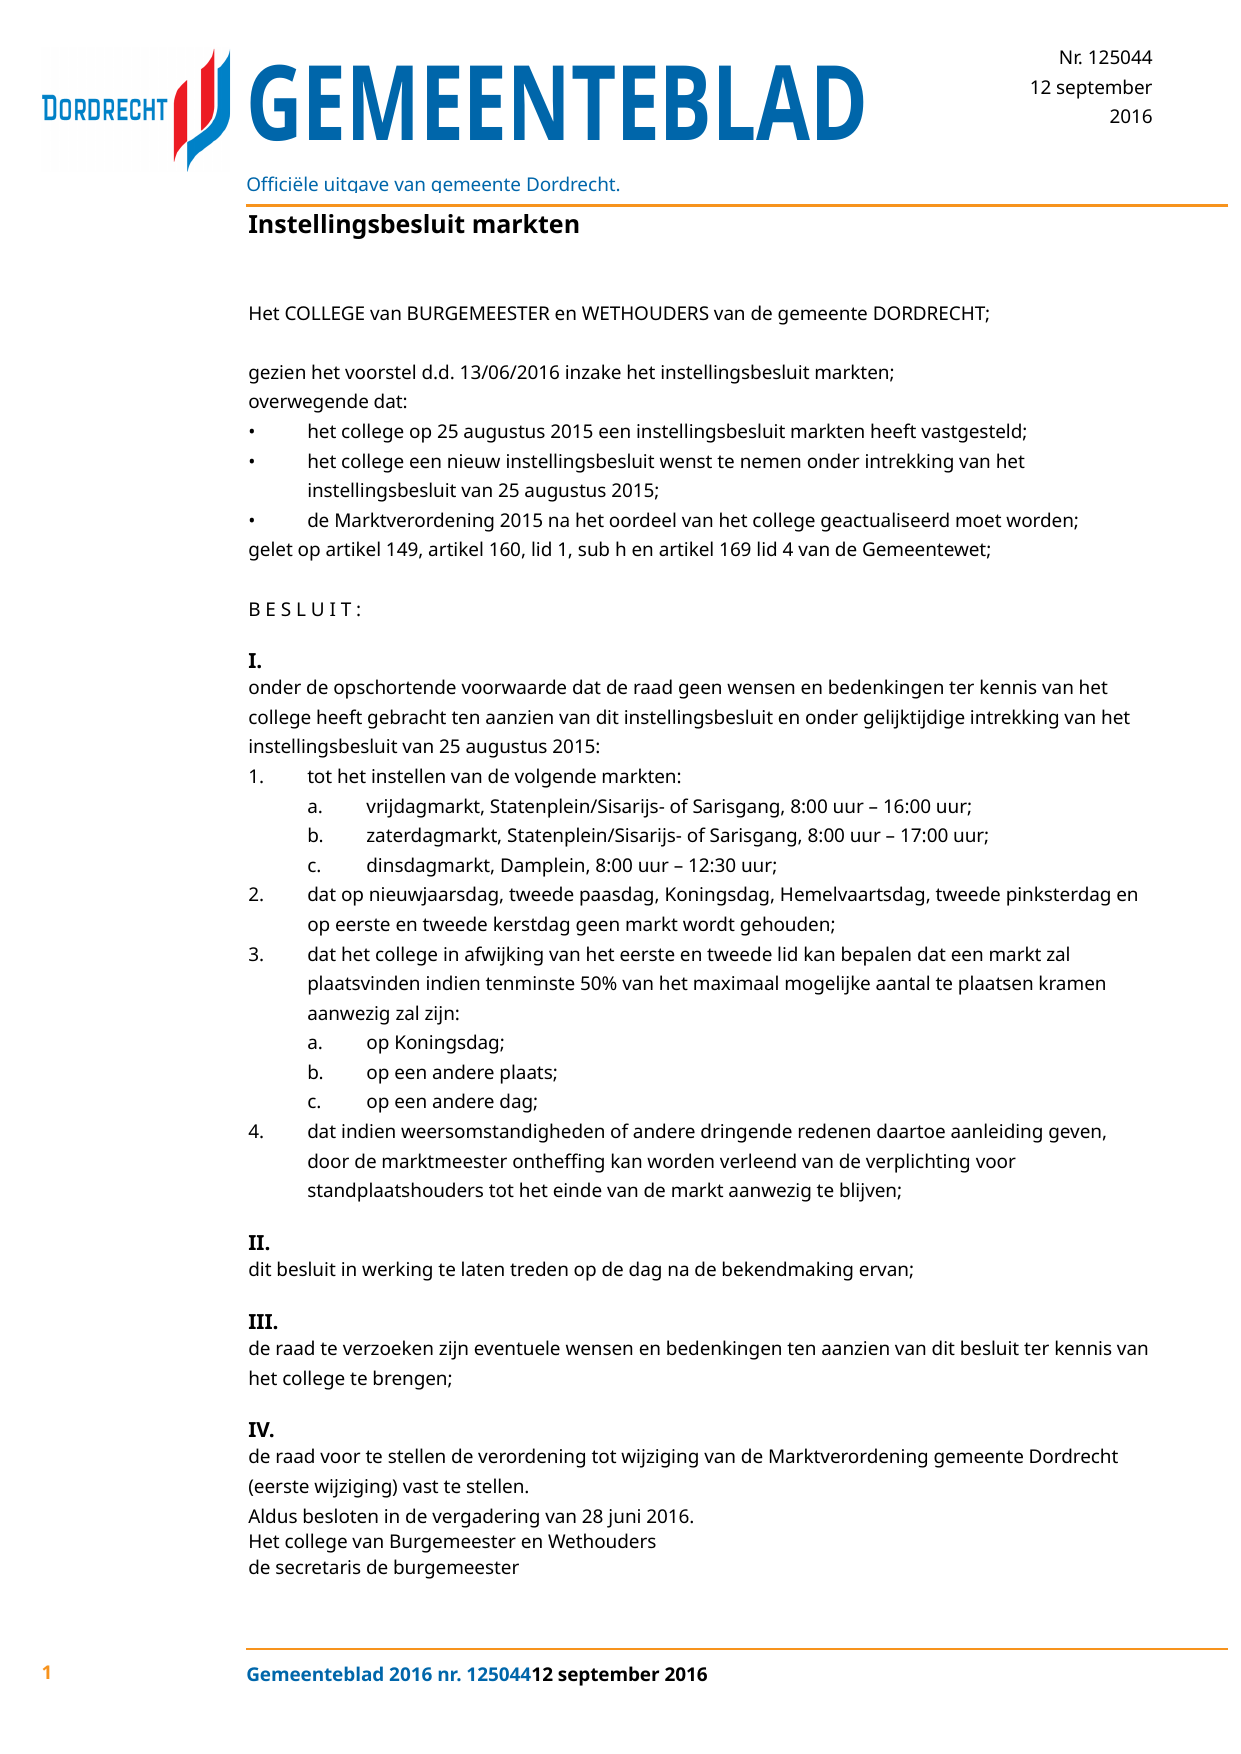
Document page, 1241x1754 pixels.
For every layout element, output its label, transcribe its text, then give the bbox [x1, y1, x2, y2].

list dat indien weersomstandigheden of andere dringende redenen daartoe aanleiding geven, door de marktmeester ontheffing kan worden verleend van de verplichting voor standplaatshouders tot het einde van de markt aanwezig te blijven; [248, 1118, 1152, 1203]
list vrijdagmarkt, Statenplein/Sisarijs- of Sarisgang, 8:00 uur – 16:00 uur; [307, 793, 1152, 819]
list het college een nieuw instellingsbesluit wenst te nemen onder intrekking van het instellingsbesluit van 25 augustus 2015; [248, 448, 1152, 503]
list dat het college in afwijking van het eerste en tweede lid kan bepalen dat een markt zal plaatsvinden indien tenminste 50% van het maximaal mogelijke aantal te plaatsen kramen aanwezig zal zijn: [248, 941, 1152, 1026]
list de Marktverordening 2015 na het oordeel van het college geactualiseerd moet worden; [248, 507, 1152, 533]
list het college op 25 augustus 2015 een instellingsbesluit markten heeft vastgesteld; [248, 418, 1152, 444]
text III. [248, 1307, 1152, 1335]
text Instellingsbesluit markten [248, 207, 1152, 241]
text II. [248, 1228, 1152, 1256]
list op Koningsdag; [307, 1029, 1152, 1055]
picture [41, 47, 231, 172]
list zaterdagmarkt, Statenplein/Sisarijs- of Sarisgang, 8:00 uur – 17:00 uur; [307, 822, 1152, 848]
text dit besluit in werking te laten treden op de dag na de bekendmaking ervan; [248, 1256, 1152, 1282]
text Aldus besloten in de vergadering van 28 juni 2016. [248, 1503, 1152, 1528]
text I. [248, 646, 1152, 674]
list op een andere plaats; [307, 1059, 1152, 1085]
text Het college van Burgemeester en Wethouders [248, 1528, 1152, 1554]
text IV. [248, 1415, 1152, 1444]
text B E S L U I T : [248, 596, 1152, 621]
text onder de opschortende voorwaarde dat de raad geen wensen en bedenkingen ter kennis van het college heeft gebracht ten aanzien van dit instellingsbesluit en onder gelijktijdige intrekking van het instellingsbesluit van 25 augustus 2015: [248, 674, 1152, 759]
text overwegende dat: [248, 389, 1152, 414]
text Het COLLEGE van BURGEMEESTER en WETHOUDERS van de gemeente DORDRECHT; [248, 300, 1152, 326]
list dinsdagmarkt, Damplein, 8:00 uur – 12:30 uur; [307, 852, 1152, 878]
text de raad voor te stellen de verordening tot wijziging van de Marktverordening gemeente Dordrecht (eerste wijziging) vast te stellen. [248, 1444, 1152, 1499]
text de raad te verzoeken zijn eventuele wensen en bedenkingen ten aanzien van dit besluit ter kennis van het college te brengen; [248, 1335, 1152, 1391]
text gelet op artikel 149, artikel 160, lid 1, sub h en artikel 169 lid 4 van de Gemeentewet; [248, 537, 1152, 562]
list op een andere dag; [307, 1089, 1152, 1114]
list dat op nieuwjaarsdag, tweede paasdag, Koningsdag, Hemelvaartsdag, tweede pinksterdag en op eerste en tweede kerstdag geen markt wordt gehouden; [248, 882, 1152, 937]
list tot het instellen van de volgende markten: [248, 763, 1152, 789]
text gezien het voorstel d.d. 13/06/2016 inzake het instellingsbesluit markten; [248, 359, 1152, 385]
text de secretaris de burgemeester [248, 1554, 1152, 1580]
